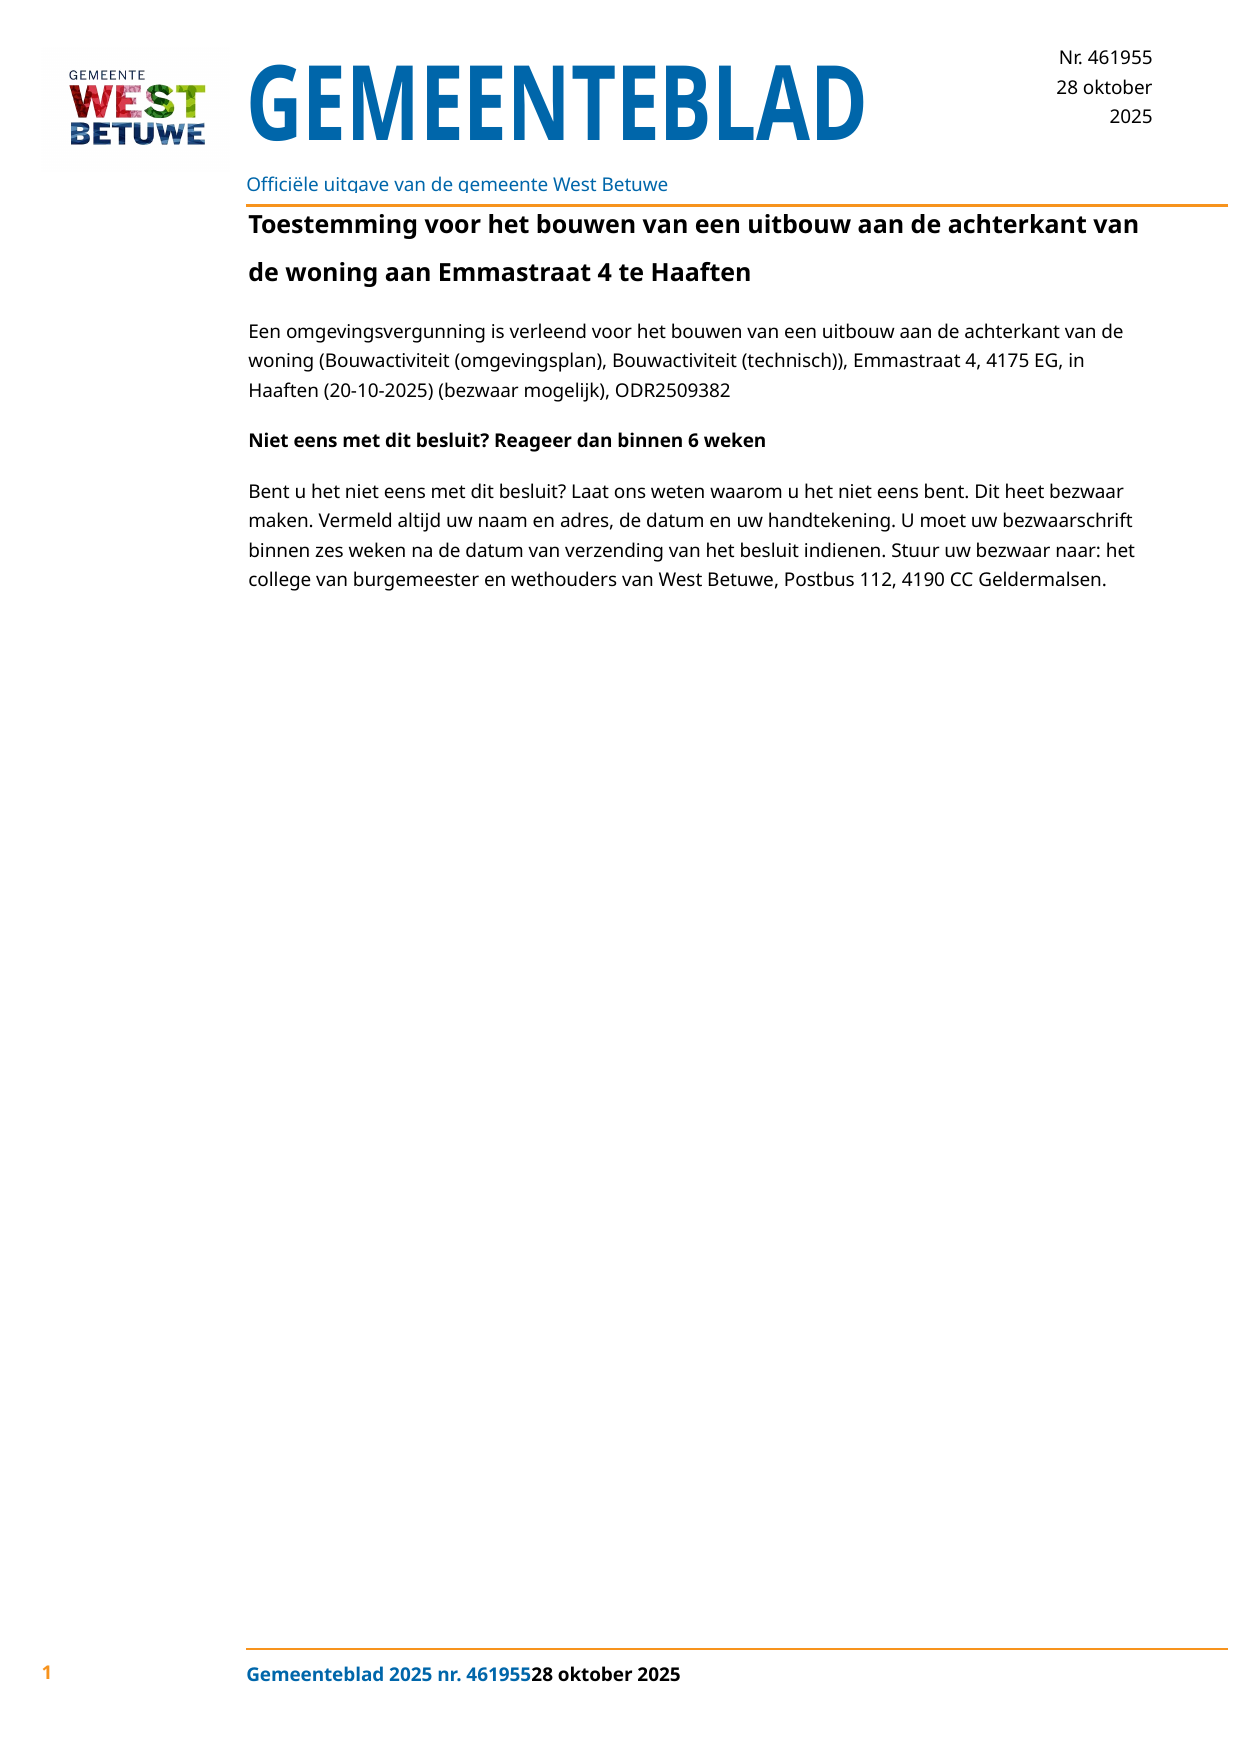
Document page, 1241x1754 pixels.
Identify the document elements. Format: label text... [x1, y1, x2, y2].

text Toestemming voor het bouwen van een uitbouw aan de achterkant van de woning aan Emmastraat 4 te Haaften [248, 207, 1152, 288]
text Bent u het niet eens met dit besluit? Laat ons weten waarom u het niet eens bent. Dit heet bezwaar maken. Vermeld altijd uw naam en adres, de datum en uw handtekening. U moet uw bezwaarschrift binnen zes weken na de datum van verzending van het besluit indienen. Stuur uw bezwaar naar: het college van burgemeester en wethouders van West Betuwe, Postbus 112, 4190 CC Geldermalsen. [248, 478, 1152, 592]
text Een omgevingsvergunning is verleend voor het bouwen van een uitbouw aan de achterkant van de woning (Bouwactiviteit (omgevingsplan), Bouwactiviteit (technisch)), Emmastraat 4, 4175 EG, in Haaften (20-10-2025) (bezwaar mogelijk), ODR2509382 [248, 318, 1152, 403]
picture [41, 47, 231, 172]
text Niet eens met dit besluit? Reageer dan binnen 6 weken [248, 427, 1152, 453]
